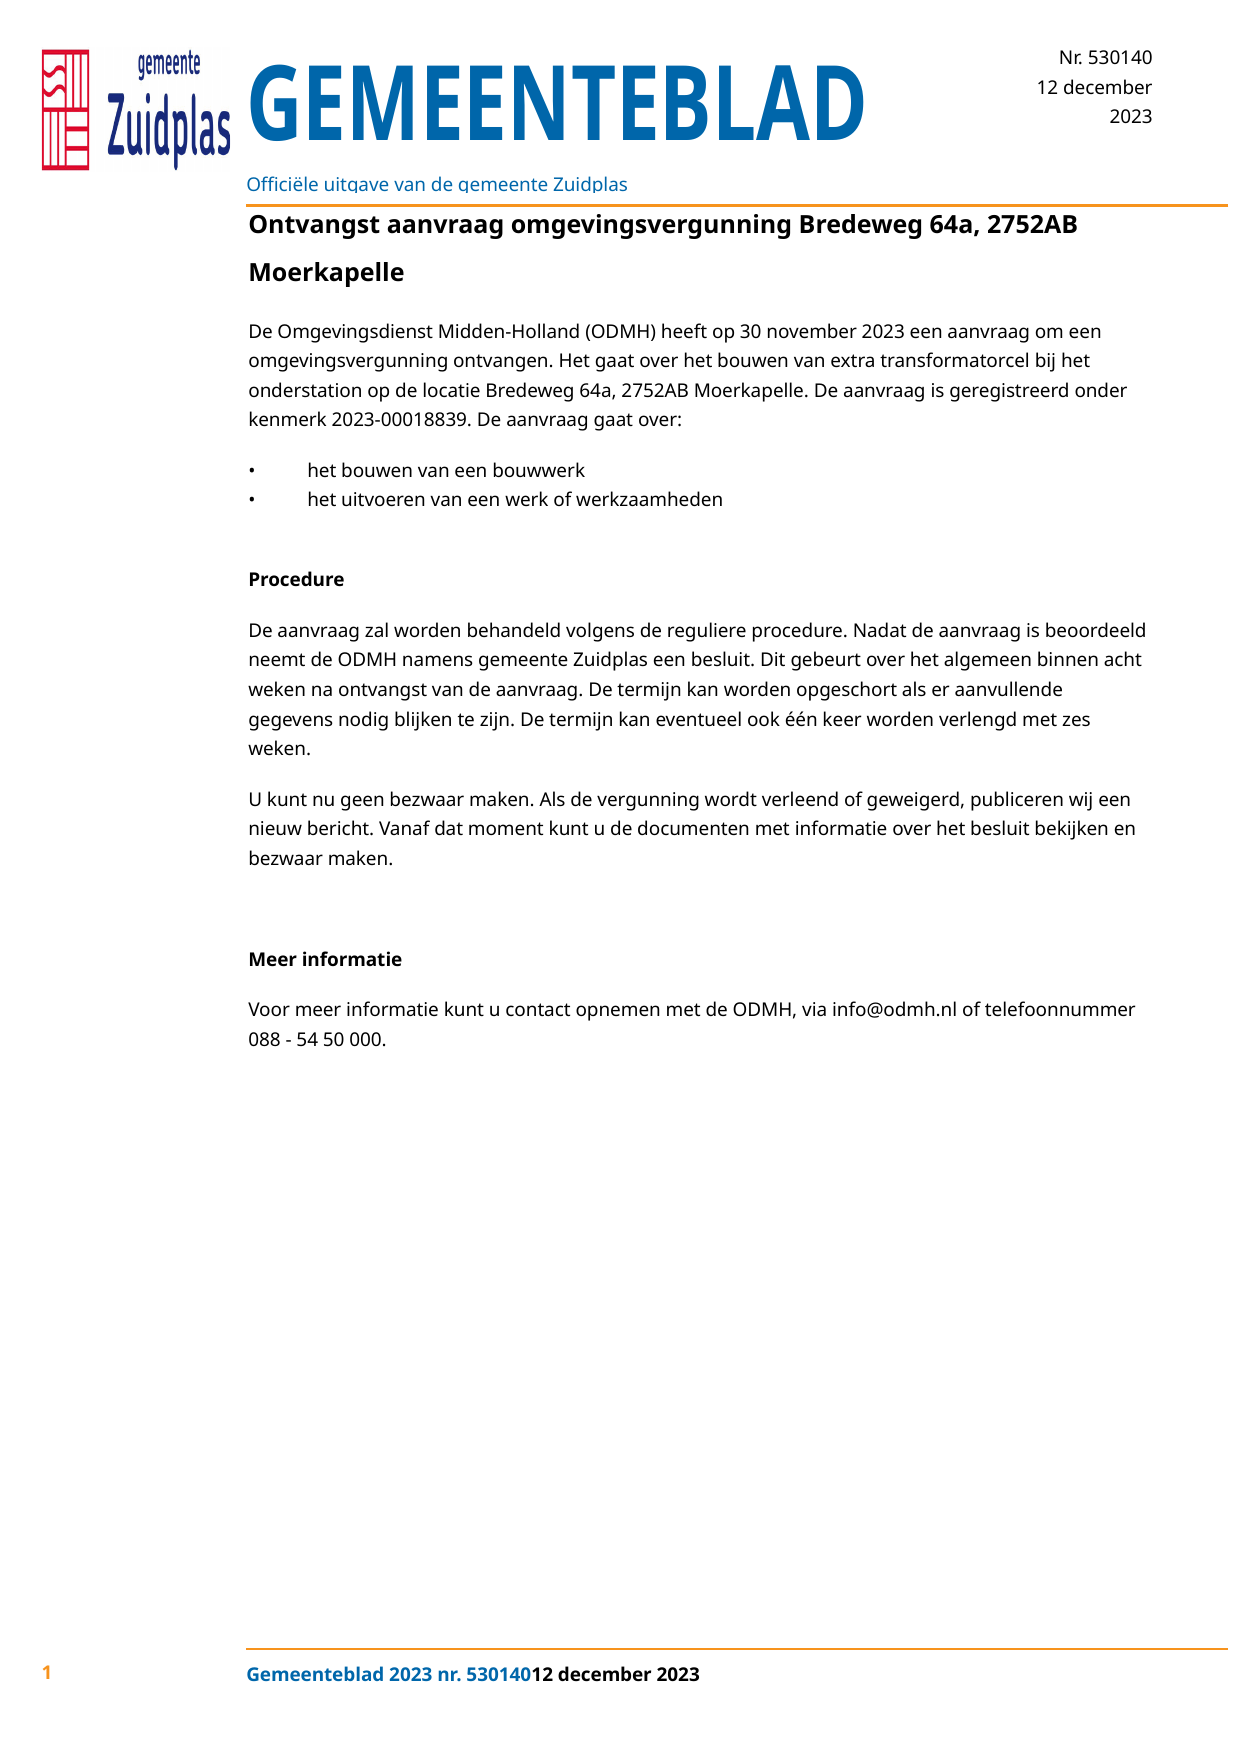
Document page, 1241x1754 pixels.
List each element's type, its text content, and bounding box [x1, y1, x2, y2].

text Voor meer informatie kunt u contact opnemen met de ODMH, via info@odmh.nl of telefoonnummer 088 - 54 50 000. [248, 996, 1152, 1052]
text De Omgevingsdienst Midden-Holland (ODMH) heeft op 30 november 2023 een aanvraag om een omgevingsvergunning ontvangen. Het gaat over het bouwen van extra transformatorcel bij het onderstation op de locatie Bredeweg 64a, 2752AB Moerkapelle. De aanvraag is geregistreerd onder kenmerk 2023-00018839. De aanvraag gaat over: [248, 318, 1152, 432]
list het uitvoeren van een werk of werkzaamheden [248, 487, 1152, 512]
text De aanvraag zal worden behandeld volgens de reguliere procedure. Nadat de aanvraag is beoordeeld neemt de ODMH namens gemeente Zuidplas een besluit. Dit gebeurt over het algemeen binnen acht weken na ontvangst van de aanvraag. De termijn kan worden opgeschort als er aanvullende gegevens nodig blijken te zijn. De termijn kan eventueel ook één keer worden verlengd met zes weken. [248, 617, 1152, 761]
text Procedure [248, 567, 1152, 592]
text Ontvangst aanvraag omgevingsvergunning Bredeweg 64a, 2752AB Moerkapelle [248, 207, 1152, 288]
text U kunt nu geen bezwaar maken. Als de vergunning wordt verleend of geweigerd, publiceren wij een nieuw bericht. Vanaf dat moment kunt u de documenten met informatie over het besluit bekijken en bezwaar maken. [248, 786, 1152, 871]
picture [41, 47, 231, 172]
text Meer informatie [248, 946, 1152, 972]
list het bouwen van een bouwwerk [248, 457, 1152, 483]
